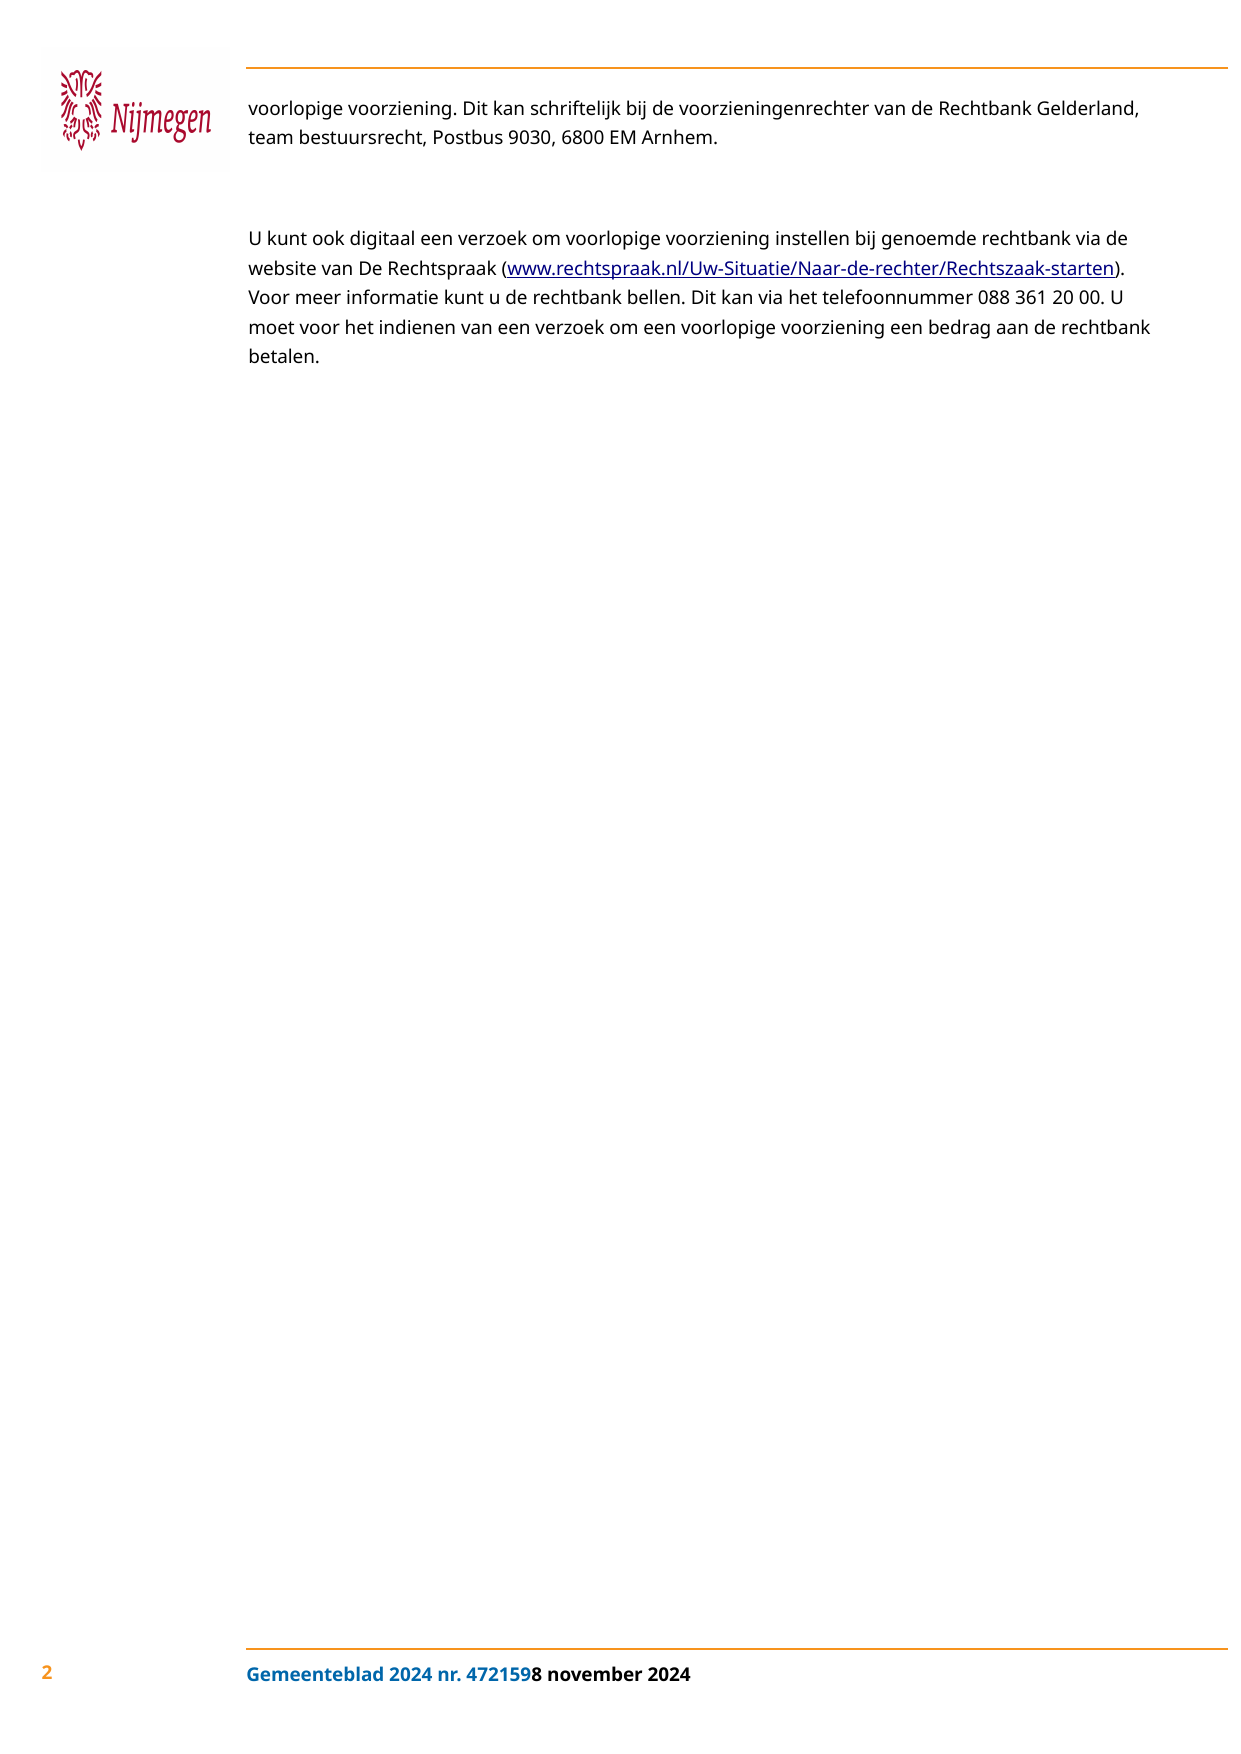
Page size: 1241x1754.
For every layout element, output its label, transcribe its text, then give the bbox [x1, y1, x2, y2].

text U kunt ook digitaal een verzoek om voorlopige voorziening instellen bij genoemde rechtbank via de website van De Rechtspraak (www.rechtspraak.nl/Uw-Situatie/Naar-de-rechter/Rechtszaak-starten). Voor meer informatie kunt u de rechtbank bellen. Dit kan via het telefoonnummer 088 361 20 00. U moet voor het indienen van een verzoek om een voorlopige voorziening een bedrag aan de rechtbank betalen. [248, 225, 1152, 369]
picture [41, 47, 231, 172]
text voorlopige voorziening. Dit kan schriftelijk bij de voorzieningenrechter van de Rechtbank Gelderland, team bestuursrecht, Postbus 9030, 6800 EM Arnhem. [248, 95, 1152, 150]
